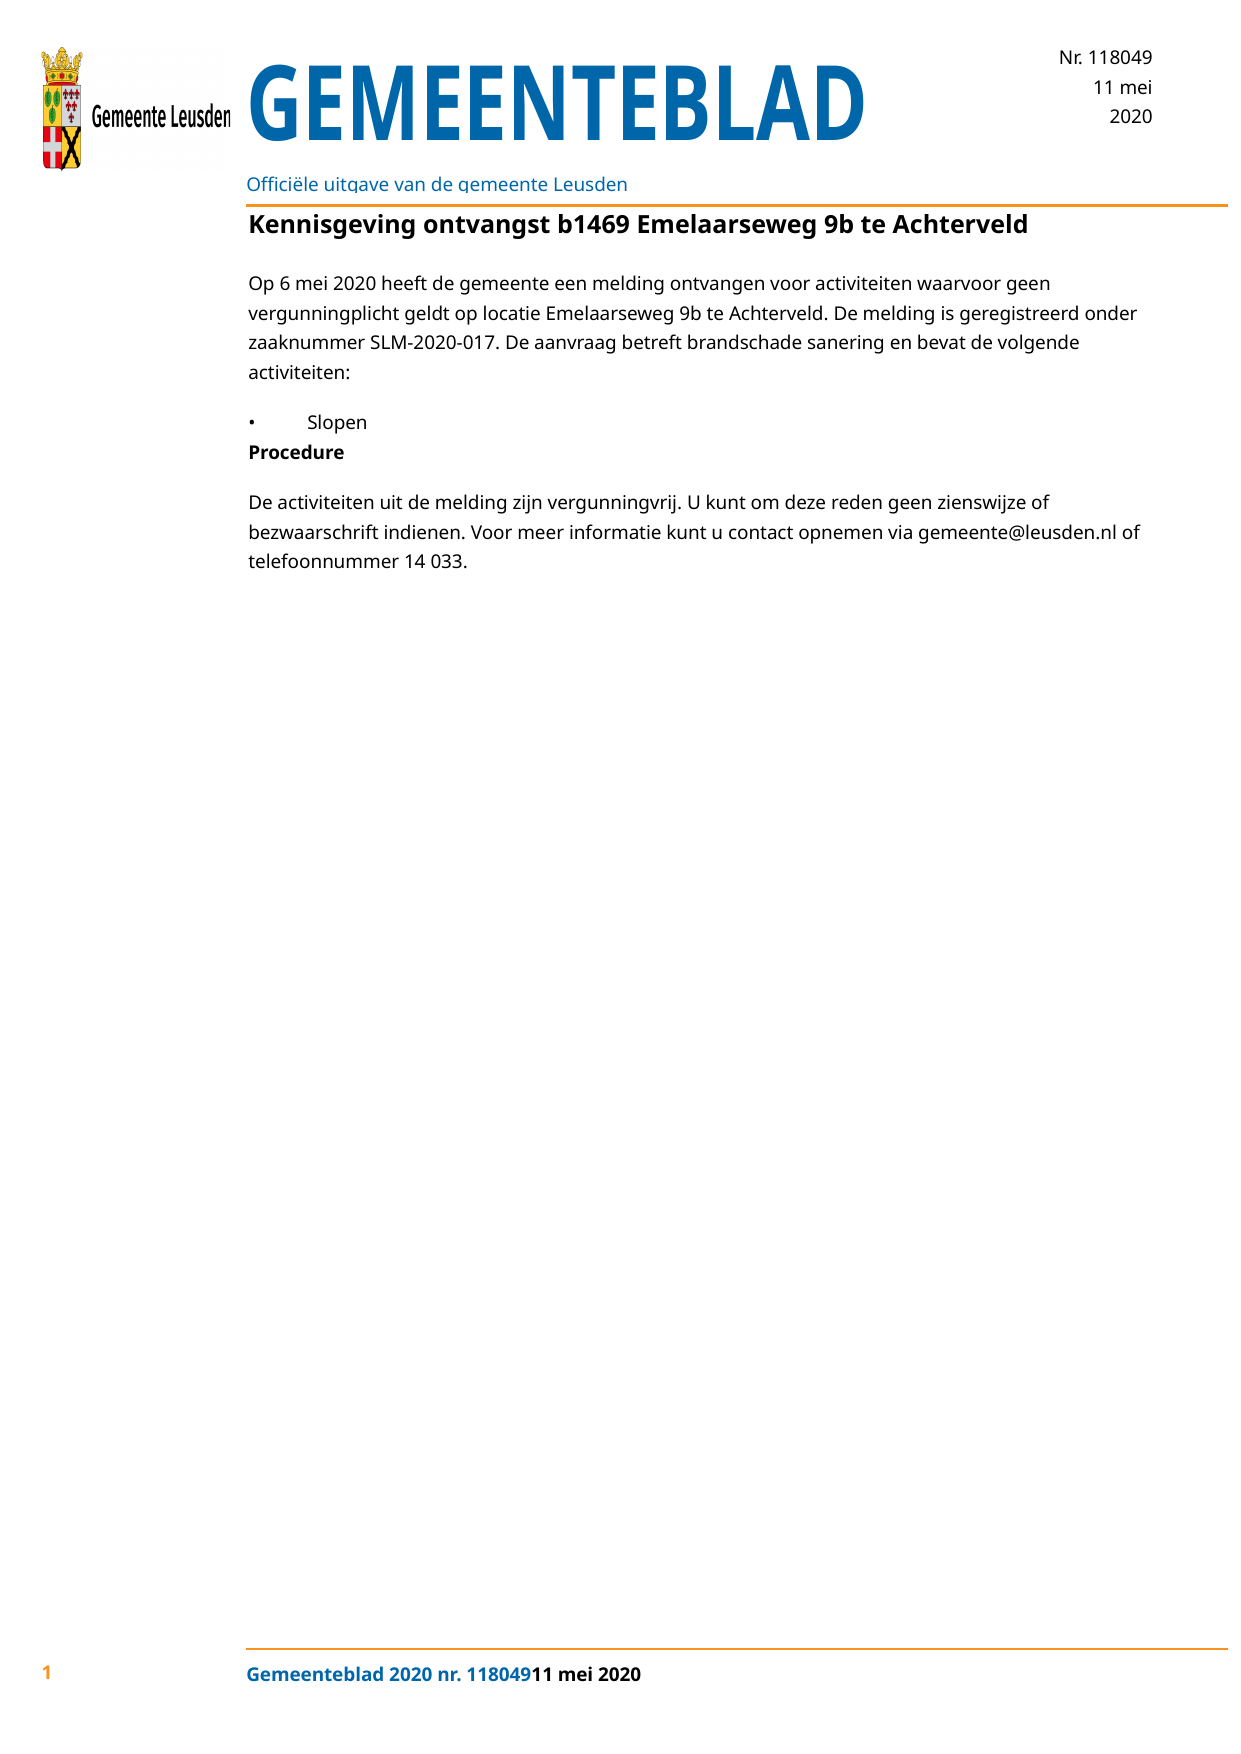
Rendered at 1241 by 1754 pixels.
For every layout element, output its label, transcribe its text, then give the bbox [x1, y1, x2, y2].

picture [41, 47, 231, 172]
text De activiteiten uit de melding zijn vergunningvrij. U kunt om deze reden geen zienswijze of bezwaarschrift indienen. Voor meer informatie kunt u contact opnemen via gemeente@leusden.nl of telefoonnummer 14 033. [248, 489, 1152, 574]
list Slopen [248, 409, 1152, 435]
text Procedure [248, 439, 1152, 465]
text Kennisgeving ontvangst b1469 Emelaarseweg 9b te Achterveld [248, 207, 1152, 241]
text Op 6 mei 2020 heeft de gemeente een melding ontvangen voor activiteiten waarvoor geen vergunningplicht geldt op locatie Emelaarseweg 9b te Achterveld. De melding is geregistreerd onder zaaknummer SLM-2020-017. De aanvraag betreft brandschade sanering en bevat de volgende activiteiten: [248, 270, 1152, 385]
